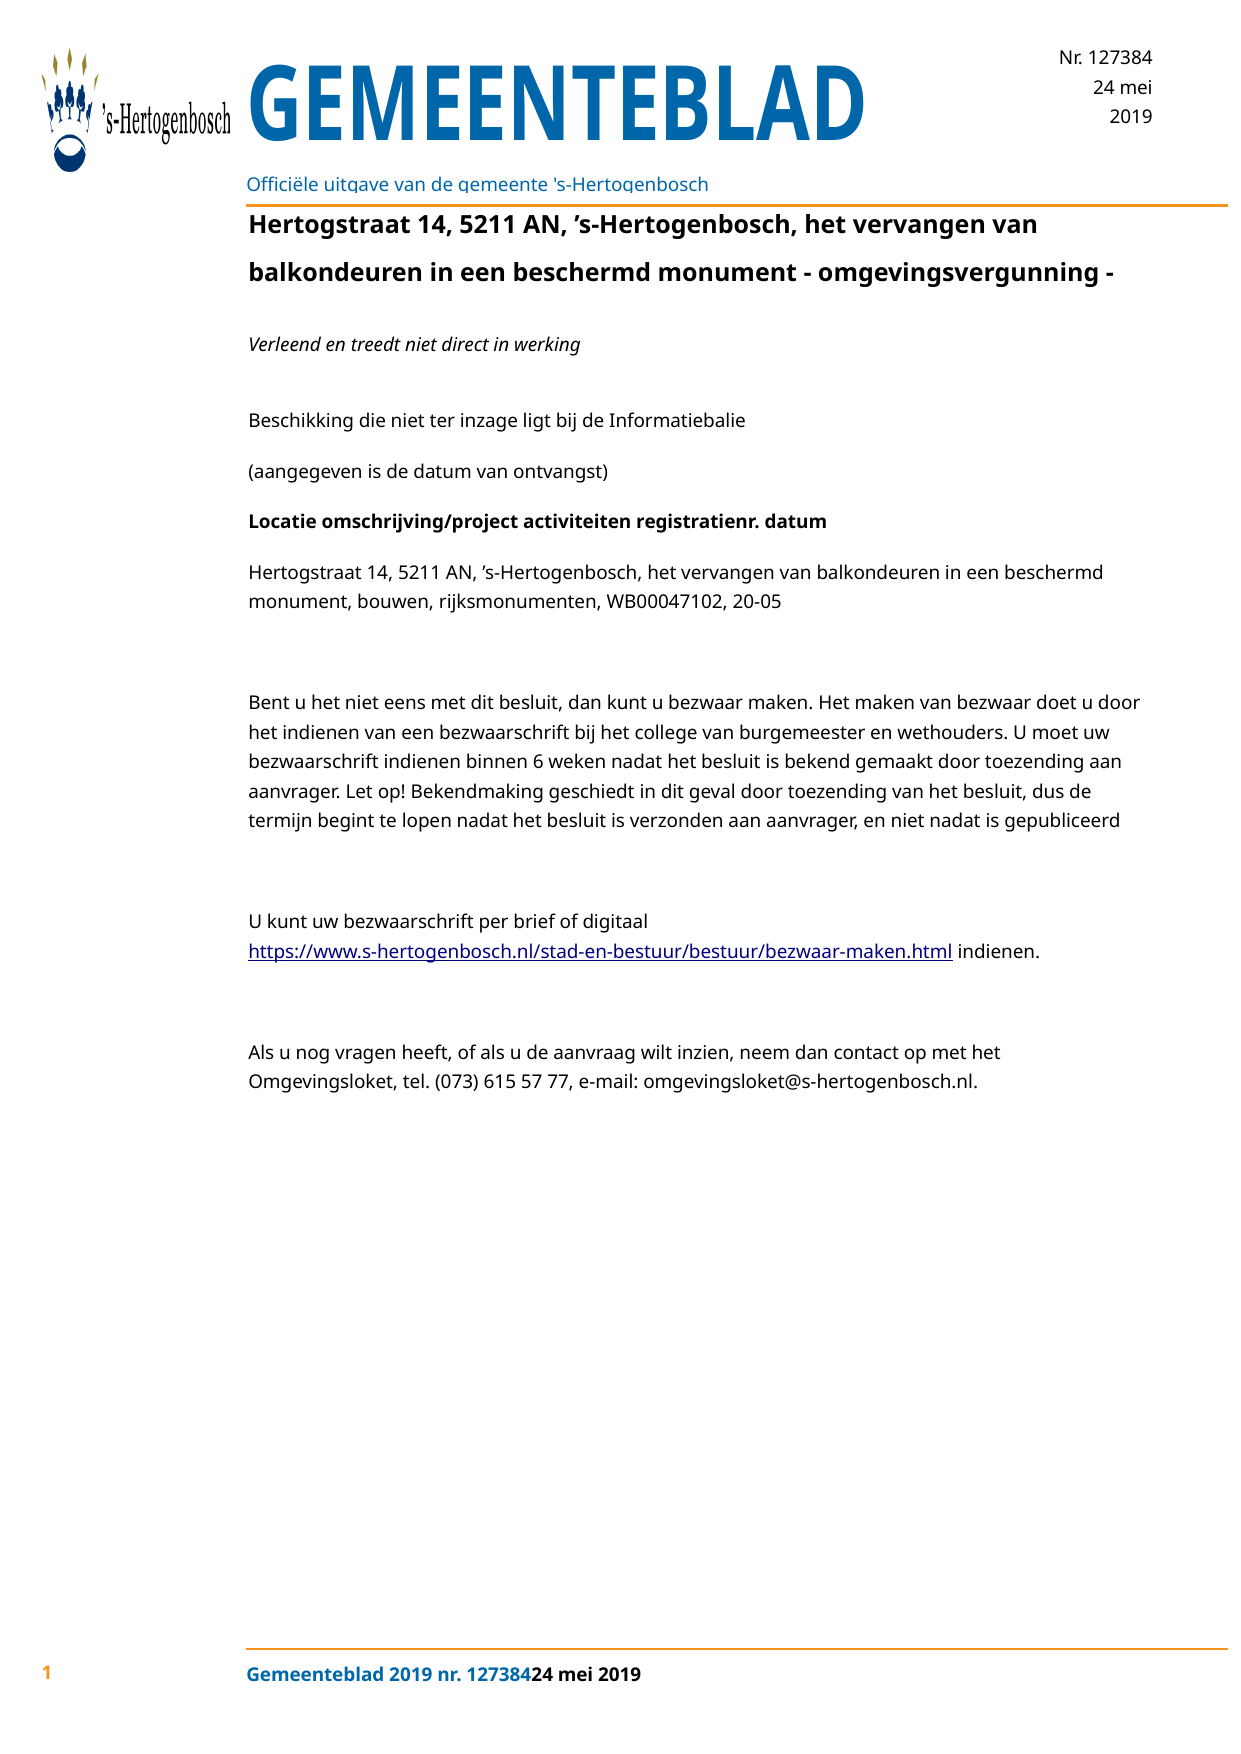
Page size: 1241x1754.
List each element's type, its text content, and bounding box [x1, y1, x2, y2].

text Beschikking die niet ter inzage ligt bij de Informatiebalie [248, 408, 1152, 433]
text Hertogstraat 14, 5211 AN, ’s-Hertogenbosch, het vervangen van balkondeuren in een beschermd monument - omgevingsvergunning - [248, 207, 1152, 288]
text Locatie omschrijving/project activiteiten registratienr. datum [248, 508, 1152, 534]
picture [41, 47, 231, 172]
text Als u nog vragen heeft, of als u de aanvraag wilt inzien, neem dan contact op met het Omgevingsloket, tel. (073) 615 57 77, e-mail: omgevingsloket@s-hertogenbosch.nl. [248, 1039, 1152, 1094]
text U kunt uw bezwaarschrift per brief of digitaal https://www.s-hertogenbosch.nl/stad-en-bestuur/bestuur/bezwaar-maken.html indienen. [248, 908, 1152, 964]
text (aangegeven is de datum van ontvangst) [248, 458, 1152, 484]
text Hertogstraat 14, 5211 AN, ’s-Hertogenbosch, het vervangen van balkondeuren in een beschermd monument, bouwen, rijksmonumenten, WB00047102, 20-05 [248, 559, 1152, 614]
text Verleend en treedt niet direct in werking [248, 331, 1152, 357]
text Bent u het niet eens met dit besluit, dan kunt u bezwaar maken. Het maken van bezwaar doet u door het indienen van een bezwaarschrift bij het college van burgemeester en wethouders. U moet uw bezwaarschrift indienen binnen 6 weken nadat het besluit is bekend gemaakt door toezending aan aanvrager. Let op! Bekendmaking geschiedt in dit geval door toezending van het besluit, dus de termijn begint te lopen nadat het besluit is verzonden aan aanvrager, en niet nadat is gepubliceerd [248, 689, 1152, 833]
